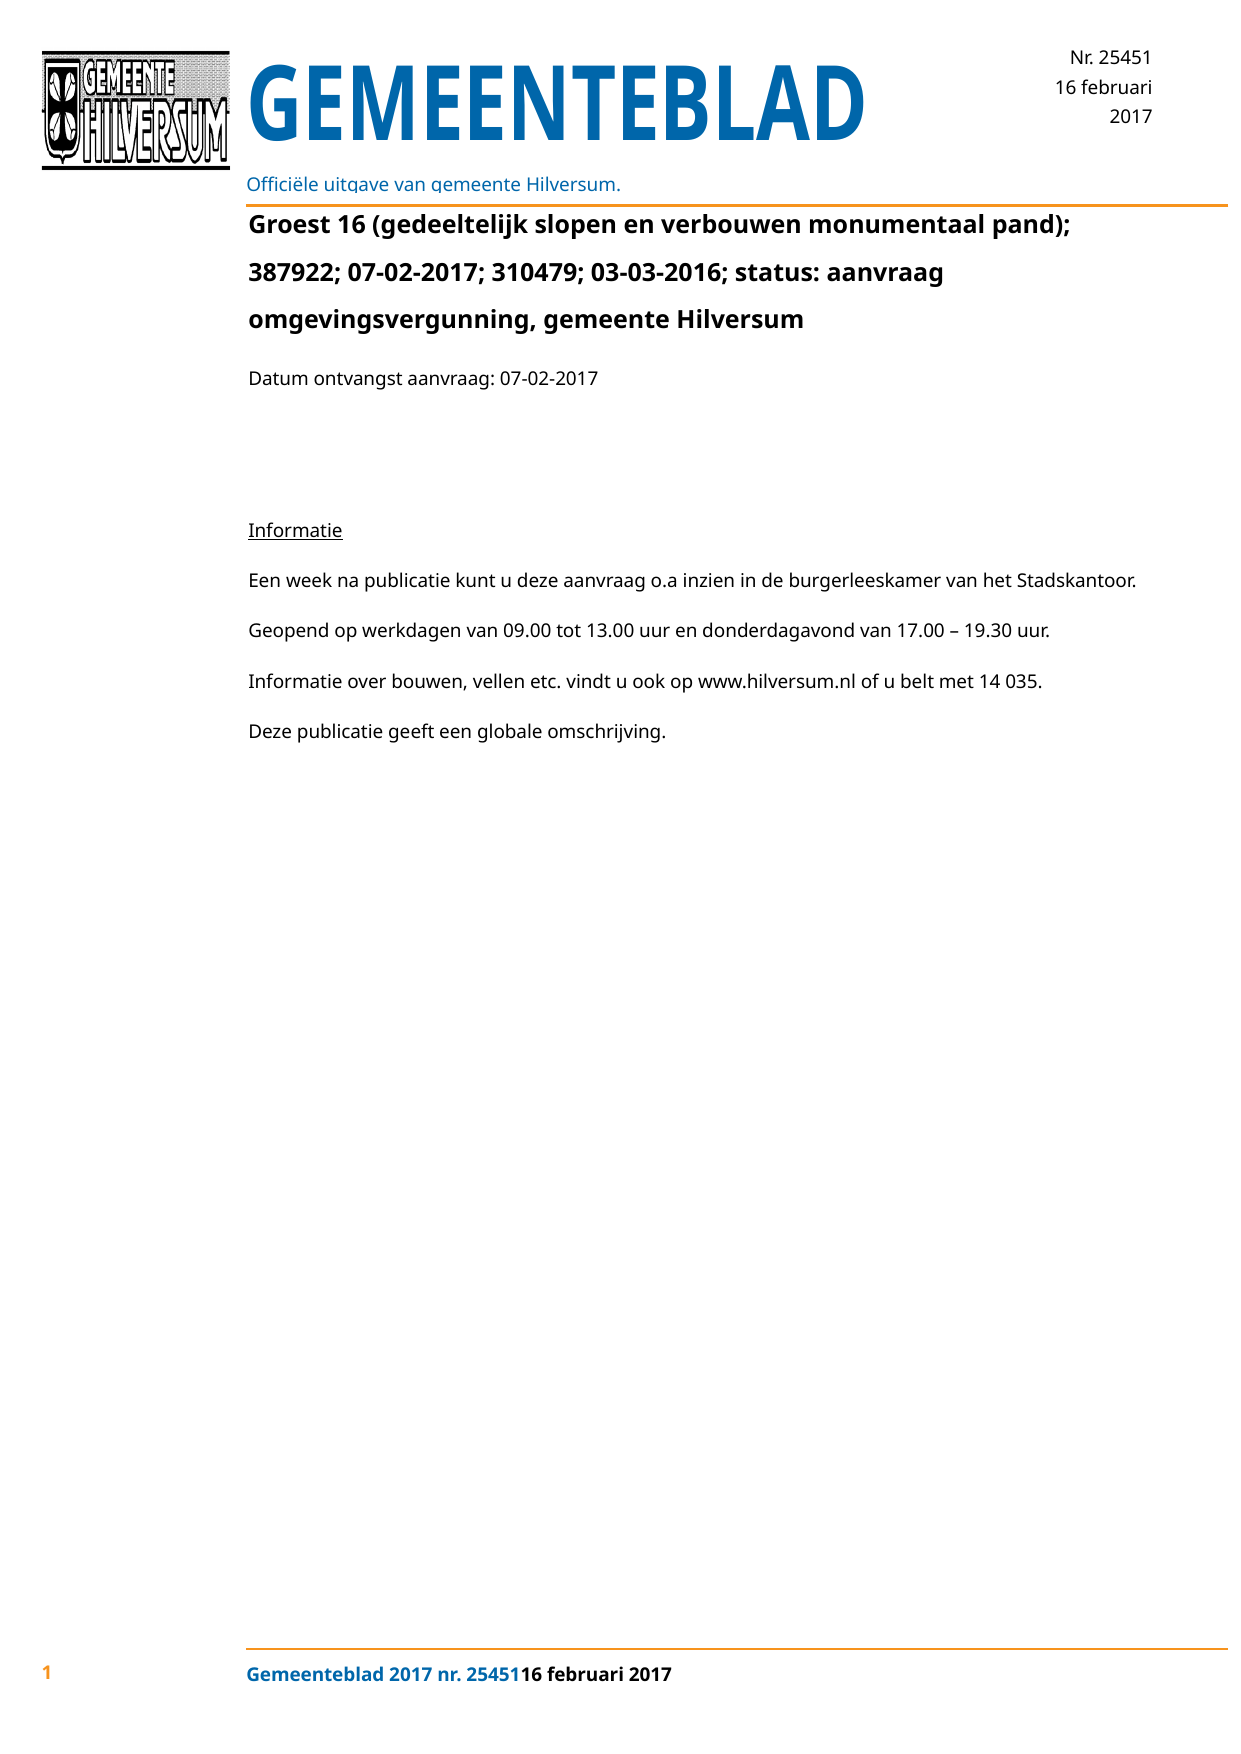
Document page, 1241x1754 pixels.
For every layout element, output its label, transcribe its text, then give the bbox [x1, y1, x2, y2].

text Een week na publicatie kunt u deze aanvraag o.a inzien in de burgerleeskamer van het Stadskantoor. [248, 567, 1152, 593]
text Informatie [248, 517, 1152, 542]
text Deze publicatie geeft een globale omschrijving. [248, 718, 1152, 744]
text Geopend op werkdagen van 09.00 tot 13.00 uur en donderdagavond van 17.00 – 19.30 uur. [248, 618, 1152, 643]
text Datum ontvangst aanvraag: 07-02-2017 [248, 366, 1152, 391]
text Informatie over bouwen, vellen etc. vindt u ook op www.hilversum.nl of u belt met 14 035. [248, 668, 1152, 694]
text Groest 16 (gedeeltelijk slopen en verbouwen monumentaal pand); 387922; 07-02-2017; 310479; 03-03-2016; status: aanvraag omgevingsvergunning, gemeente Hilversum [248, 207, 1152, 336]
picture [41, 47, 231, 172]
